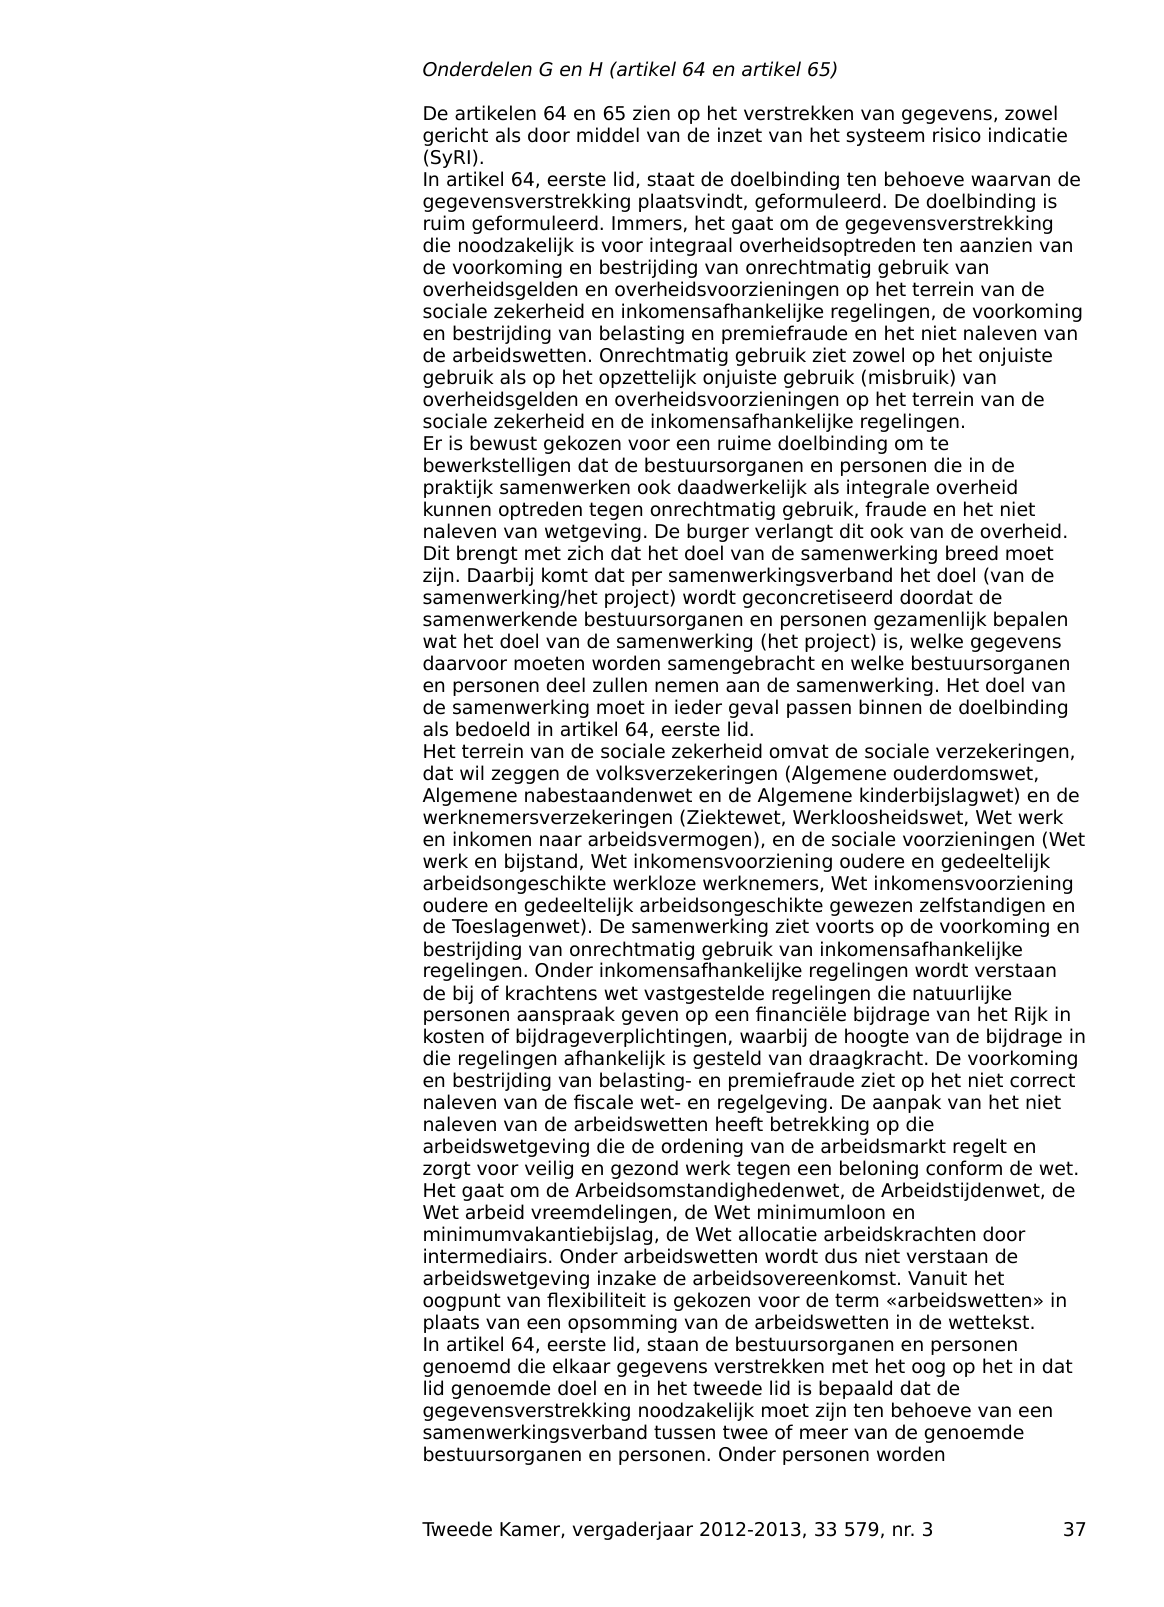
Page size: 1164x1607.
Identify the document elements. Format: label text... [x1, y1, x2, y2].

text Er is bewust gekozen voor een ruime doelbinding om te bewerkstelligen dat de bestuursorganen en personen die in de praktijk samenwerken ook daadwerkelijk als integrale overheid kunnen optreden tegen onrechtmatig gebruik, fraude en het niet naleven van wetgeving. De burger verlangt dit ook van de overheid. Dit brengt met zich dat het doel van de samenwerking breed moet zijn. Daarbij komt dat per samenwerkingsverband het doel (van de samenwerking/het project) wordt geconcretiseerd doordat de samenwerkende bestuursorganen en personen gezamenlijk bepalen wat het doel van de samenwerking (het project) is, welke gegevens daarvoor moeten worden samengebracht en welke bestuursorganen en personen deel zullen nemen aan de samenwerking. Het doel van de samenwerking moet in ieder geval passen binnen de doelbinding als bedoeld in artikel 64, eerste lid. [422, 433, 1087, 741]
text De artikelen 64 en 65 zien op het verstrekken van gegevens, zowel gericht als door middel van de inzet van het systeem risico indicatie (SyRI). [422, 103, 1087, 169]
text In artikel 64, eerste lid, staan de bestuursorganen en personen genoemd die elkaar gegevens verstrekken met het oog op het in dat lid genoemde doel en in het tweede lid is bepaald dat de gegevensverstrekking noodzakelijk moet zijn ten behoeve van een samenwerkingsverband tussen twee of meer van de genoemde bestuursorganen en personen. Onder personen worden [422, 1334, 1087, 1466]
text Het terrein van de sociale zekerheid omvat de sociale verzekeringen, dat wil zeggen de volksverzekeringen (Algemene ouderdomswet, Algemene nabestaandenwet en de Algemene kinderbijslagwet) en de werknemersverzekeringen (Ziektewet, Werkloosheidswet, Wet werk en inkomen naar arbeidsvermogen), en de sociale voorzieningen (Wet werk en bijstand, Wet inkomensvoorziening oudere en gedeeltelijk arbeidsongeschikte werkloze werknemers, Wet inkomensvoorziening oudere en gedeeltelijk arbeidsongeschikte gewezen zelfstandigen en de Toeslagenwet). De samenwerking ziet voorts op de voorkoming en bestrijding van onrechtmatig gebruik van inkomensafhankelijke regelingen. Onder inkomensafhankelijke regelingen wordt verstaan de bij of krachtens wet vastgestelde regelingen die natuurlijke personen aanspraak geven op een financiële bijdrage van het Rijk in kosten of bijdrageverplichtingen, waarbij de hoogte van de bijdrage in die regelingen afhankelijk is gesteld van draagkracht. De voorkoming en bestrijding van belasting- en premiefraude ziet op het niet correct naleven van de fiscale wet- en regelgeving. De aanpak van het niet naleven van de arbeidswetten heeft betrekking op die arbeidswetgeving die de ordening van de arbeidsmarkt regelt en zorgt voor veilig en gezond werk tegen een beloning conform de wet. Het gaat om de Arbeidsomstandighedenwet, de Arbeidstijdenwet, de Wet arbeid vreemdelingen, de Wet minimumloon en minimumvakantiebijslag, de Wet allocatie arbeidskrachten door intermediairs. Onder arbeidswetten wordt dus niet verstaan de arbeidswetgeving inzake de arbeidsovereenkomst. Vanuit het oogpunt van flexibiliteit is gekozen voor de term «arbeidswetten» in plaats van een opsomming van de arbeidswetten in de wettekst. [422, 741, 1087, 1334]
subtitle Onderdelen G en H (artikel 64 en artikel 65) [422, 59, 1087, 81]
text In artikel 64, eerste lid, staat de doelbinding ten behoeve waarvan de gegevensverstrekking plaatsvindt, geformuleerd. De doelbinding is ruim geformuleerd. Immers, het gaat om de gegevensverstrekking die noodzakelijk is voor integraal overheidsoptreden ten aanzien van de voorkoming en bestrijding van onrechtmatig gebruik van overheidsgelden en overheidsvoorzieningen op het terrein van de sociale zekerheid en inkomensafhankelijke regelingen, de voorkoming en bestrijding van belasting en premiefraude en het niet naleven van de arbeidswetten. Onrechtmatig gebruik ziet zowel op het onjuiste gebruik als op het opzettelijk onjuiste gebruik (misbruik) van overheidsgelden en overheidsvoorzieningen op het terrein van de sociale zekerheid en de inkomensafhankelijke regelingen. [422, 169, 1087, 433]
